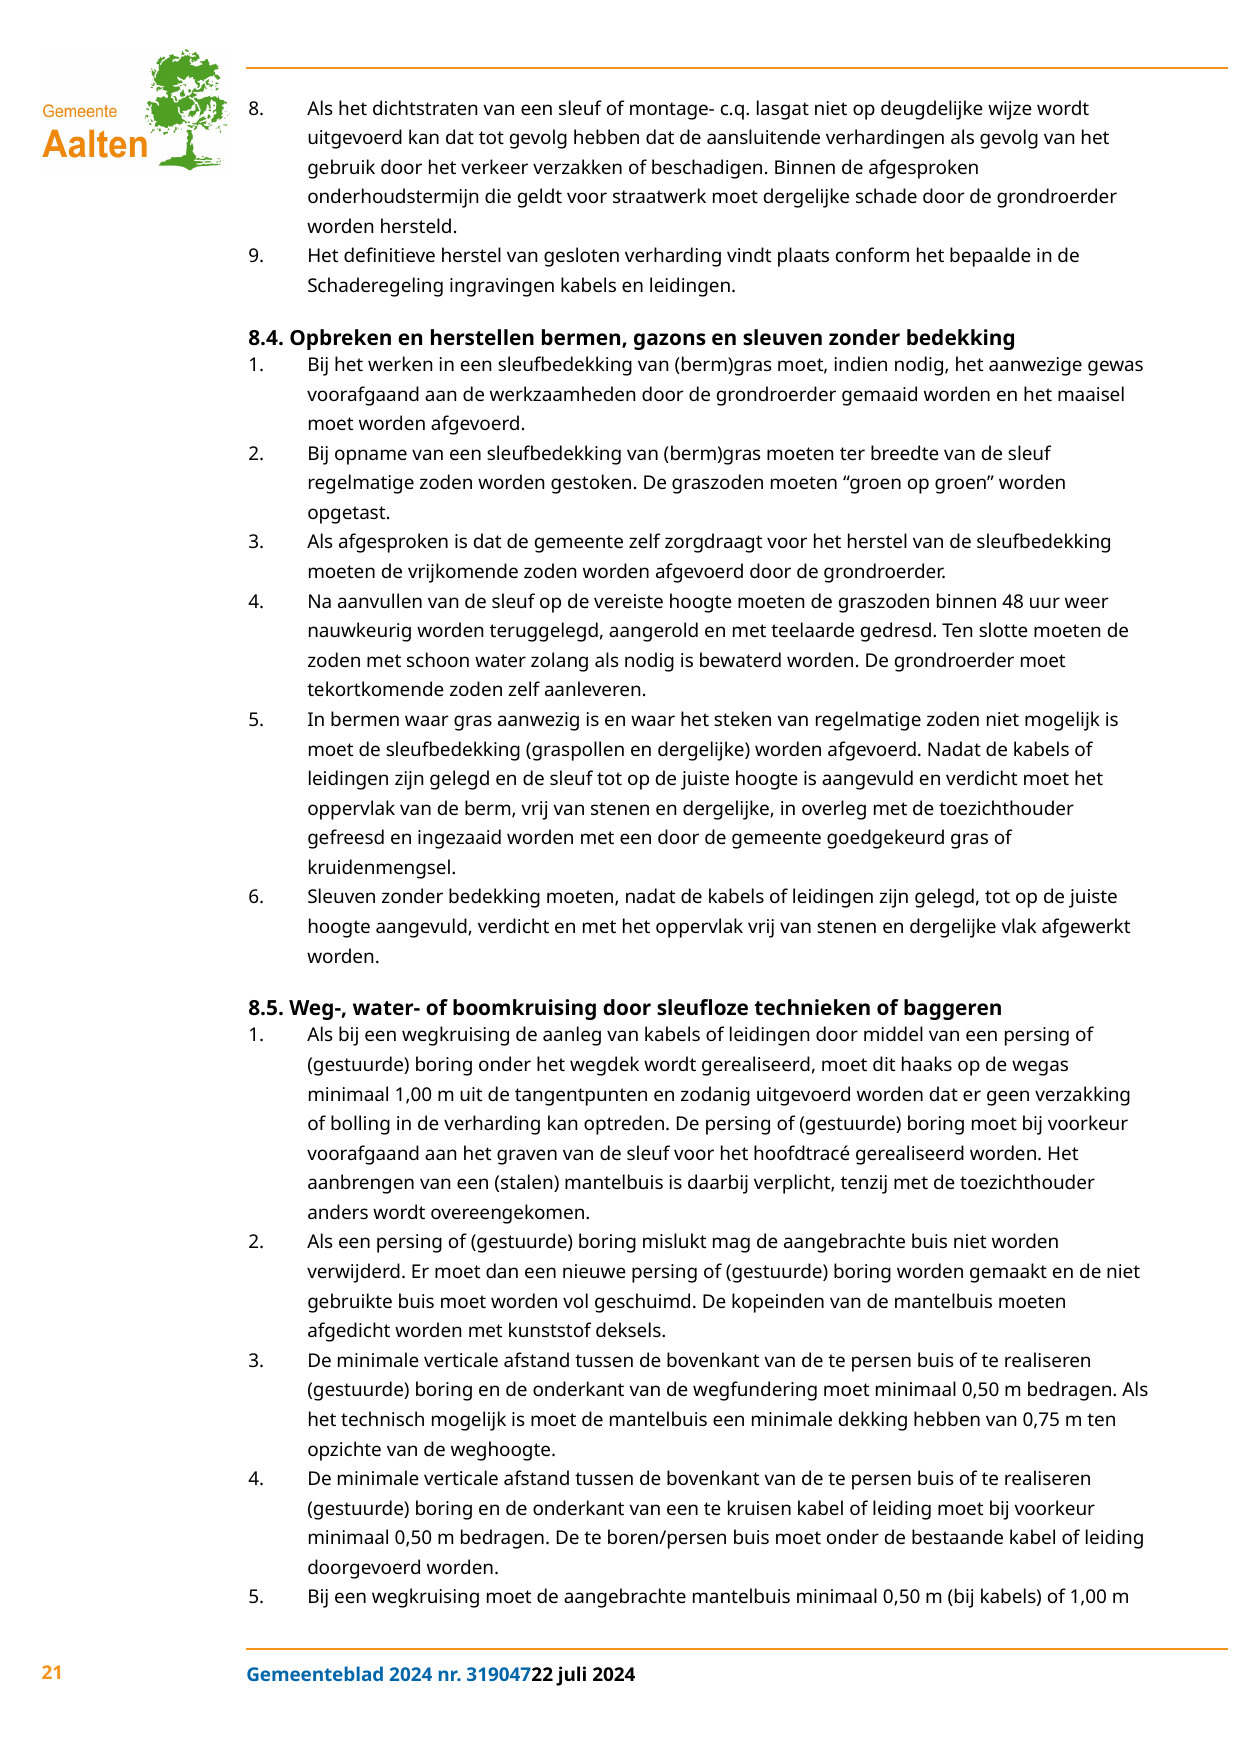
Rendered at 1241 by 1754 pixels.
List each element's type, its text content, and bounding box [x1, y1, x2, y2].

picture [41, 47, 231, 172]
list Na aanvullen van de sleuf op de vereiste hoogte moeten de graszoden binnen 48 uur weer nauwkeurig worden teruggelegd, aangerold en met teelaarde gedresd. Ten slotte moeten de zoden met schoon water zolang als nodig is bewaterd worden. De grondroerder moet tekortkomende zoden zelf aanleveren. [248, 588, 1152, 702]
text 8.4. Opbreken en herstellen bermen, gazons en sleuven zonder bedekking [248, 323, 1152, 351]
list Als het dichtstraten van een sleuf of montage- c.q. lasgat niet op deugdelijke wijze wordt uitgevoerd kan dat tot gevolg hebben dat de aansluitende verhardingen als gevolg van het gebruik door het verkeer verzakken of beschadigen. Binnen de afgesproken onderhoudstermijn die geldt voor straatwerk moet dergelijke schade door de grondroerder worden hersteld. [248, 95, 1152, 239]
list Als afgesproken is dat de gemeente zelf zorgdraagt voor het herstel van de sleufbedekking moeten de vrijkomende zoden worden afgevoerd door de grondroerder. [248, 529, 1152, 584]
list Sleuven zonder bedekking moeten, nadat de kabels of leidingen zijn gelegd, tot op de juiste hoogte aangevuld, verdicht en met het oppervlak vrij van stenen en dergelijke vlak afgewerkt worden. [248, 884, 1152, 968]
list De minimale verticale afstand tussen de bovenkant van de te persen buis of te realiseren (gestuurde) boring en de onderkant van de wegfundering moet minimaal 0,50 m bedragen. Als het technisch mogelijk is moet de mantelbuis een minimale dekking hebben van 0,75 m ten opzichte van de weghoogte. [248, 1347, 1152, 1462]
list Bij opname van een sleufbedekking van (berm)gras moeten ter breedte van de sleuf regelmatige zoden worden gestoken. De graszoden moeten “groen op groen” worden opgetast. [248, 440, 1152, 525]
list Als een persing of (gestuurde) boring mislukt mag de aangebrachte buis niet worden verwijderd. Er moet dan een nieuwe persing of (gestuurde) boring worden gemaakt en de niet gebruikte buis moet worden vol geschuimd. De kopeinden van de mantelbuis moeten afgedicht worden met kunststof deksels. [248, 1229, 1152, 1343]
list De minimale verticale afstand tussen de bovenkant van de te persen buis of te realiseren (gestuurde) boring en de onderkant van een te kruisen kabel of leiding moet bij voorkeur minimaal 0,50 m bedragen. De te boren/persen buis moet onder de bestaande kabel of leiding doorgevoerd worden. [248, 1465, 1152, 1580]
list Het definitieve herstel van gesloten verharding vindt plaats conform het bepaalde in de Schaderegeling ingravingen kabels en leidingen. [248, 243, 1152, 298]
list Bij een wegkruising moet de aangebrachte mantelbuis minimaal 0,50 m (bij kabels) of 1,00 m [248, 1584, 1152, 1609]
text 8.5. Weg-, water- of boomkruising door sleufloze technieken of baggeren [248, 993, 1152, 1022]
list Als bij een wegkruising de aanleg van kabels of leidingen door middel van een persing of (gestuurde) boring onder het wegdek wordt gerealiseerd, moet dit haaks op de wegas minimaal 1,00 m uit de tangentpunten en zodanig uitgevoerd worden dat er geen verzakking of bolling in de verharding kan optreden. De persing of (gestuurde) boring moet bij voorkeur voorafgaand aan het graven van de sleuf voor het hoofdtracé gerealiseerd worden. Het aanbrengen van een (stalen) mantelbuis is daarbij verplicht, tenzij met de toezichthouder anders wordt overeengekomen. [248, 1022, 1152, 1225]
list Bij het werken in een sleufbedekking van (berm)gras moet, indien nodig, het aanwezige gewas voorafgaand aan de werkzaamheden door de grondroerder gemaaid worden en het maaisel moet worden afgevoerd. [248, 351, 1152, 436]
list In bermen waar gras aanwezig is en waar het steken van regelmatige zoden niet mogelijk is moet de sleufbedekking (graspollen en dergelijke) worden afgevoerd. Nadat de kabels of leidingen zijn gelegd en de sleuf tot op de juiste hoogte is aangevuld en verdicht moet het oppervlak van de berm, vrij van stenen en dergelijke, in overleg met de toezichthouder gefreesd en ingezaaid worden met een door de gemeente goedgekeurd gras of kruidenmengsel. [248, 706, 1152, 880]
